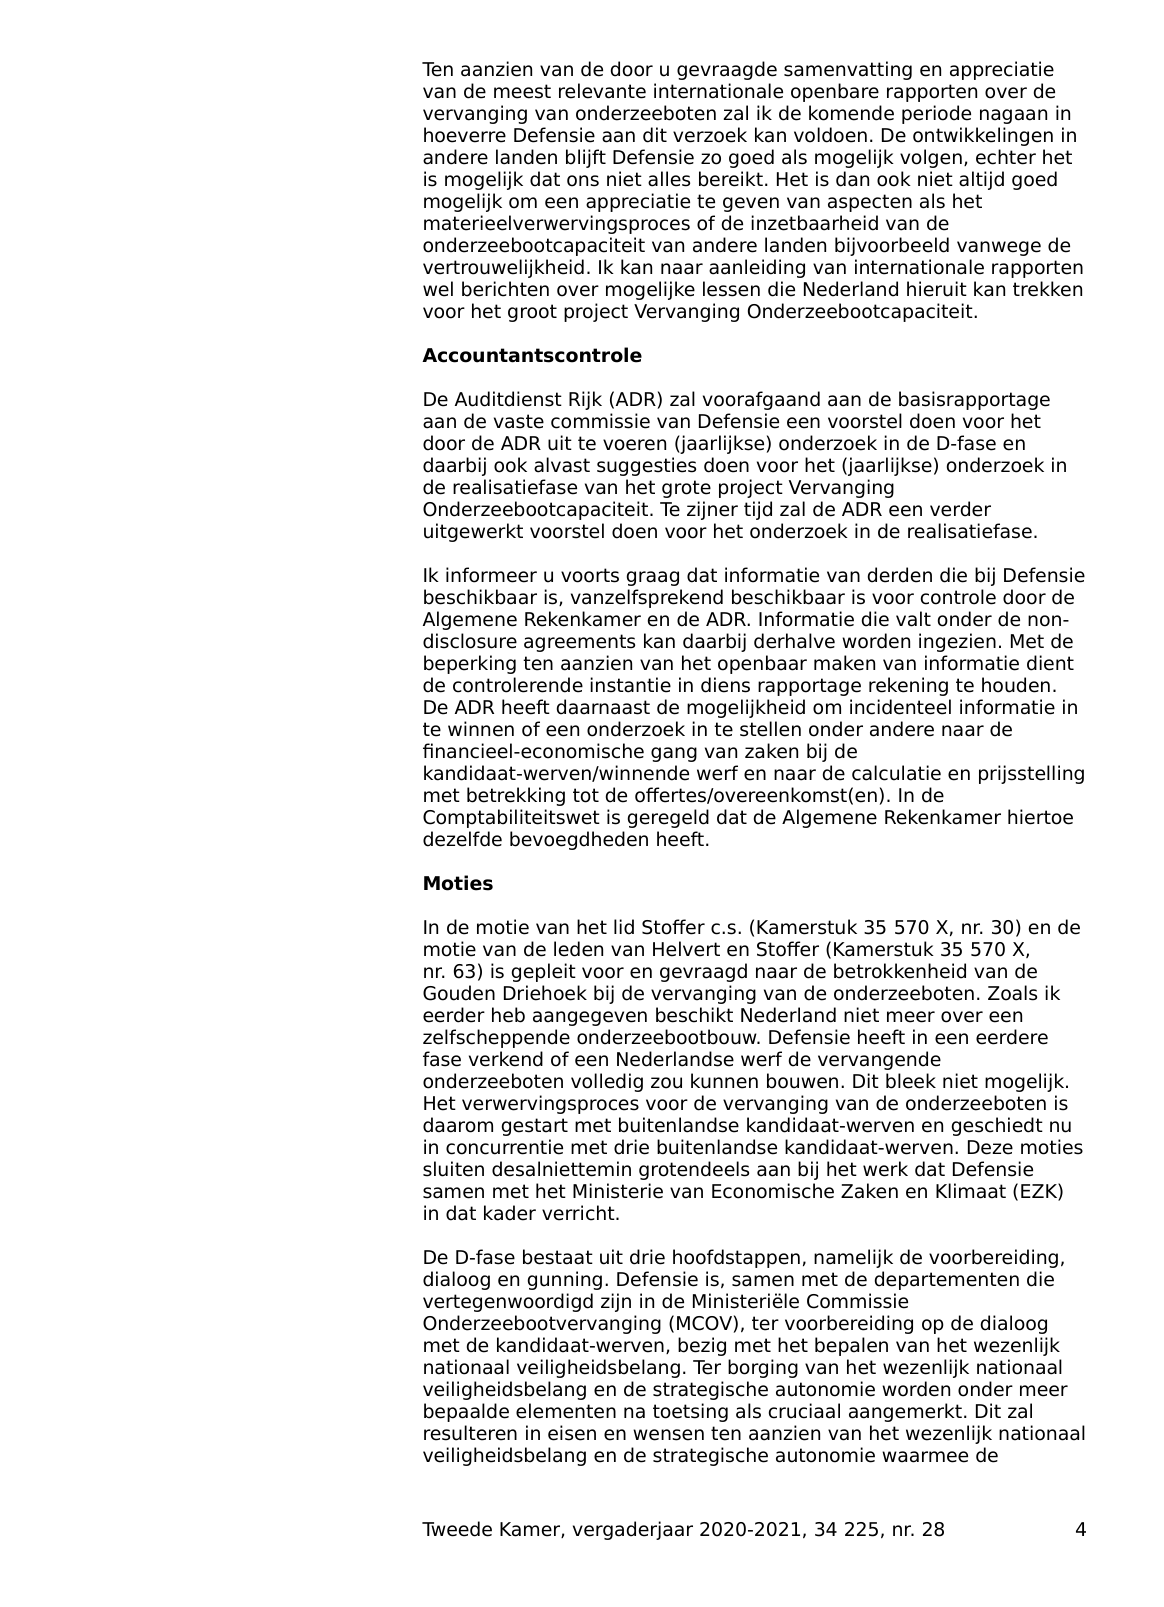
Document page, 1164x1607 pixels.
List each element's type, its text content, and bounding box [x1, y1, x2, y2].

subtitle Moties [422, 873, 1087, 895]
text Ten aanzien van de door u gevraagde samenvatting en appreciatie van de meest relevante internationale openbare rapporten over de vervanging van onderzeeboten zal ik de komende periode nagaan in hoeverre Defensie aan dit verzoek kan voldoen. De ontwikkelingen in andere landen blijft Defensie zo goed als mogelijk volgen, echter het is mogelijk dat ons niet alles bereikt. Het is dan ook niet altijd goed mogelijk om een appreciatie te geven van aspecten als het materieelverwervingsproces of de inzetbaarheid van de onderzeebootcapaciteit van andere landen bijvoorbeeld vanwege de vertrouwelijkheid. Ik kan naar aanleiding van internationale rapporten wel berichten over mogelijke lessen die Nederland hieruit kan trekken voor het groot project Vervanging Onderzeebootcapaciteit. [422, 59, 1087, 323]
text In de motie van het lid Stoffer c.s. (Kamerstuk 35 570 X, nr. 30) en de motie van de leden van Helvert en Stoffer (Kamerstuk 35 570 X, nr. 63) is gepleit voor en gevraagd naar de betrokkenheid van de Gouden Driehoek bij de vervanging van de onderzeeboten. Zoals ik eerder heb aangegeven beschikt Nederland niet meer over een zelfscheppende onderzeebootbouw. Defensie heeft in een eerdere fase verkend of een Nederlandse werf de vervangende onderzeeboten volledig zou kunnen bouwen. Dit bleek niet mogelijk. Het verwervingsproces voor de vervanging van de onderzeeboten is daarom gestart met buitenlandse kandidaat-werven en geschiedt nu in concurrentie met drie buitenlandse kandidaat-werven. Deze moties sluiten desalniettemin grotendeels aan bij het werk dat Defensie samen met het Ministerie van Economische Zaken en Klimaat (EZK) in dat kader verricht. [422, 917, 1087, 1225]
text Ik informeer u voorts graag dat informatie van derden die bij Defensie beschikbaar is, vanzelfsprekend beschikbaar is voor controle door de Algemene Rekenkamer en de ADR. Informatie die valt onder de non-disclosure agreements kan daarbij derhalve worden ingezien. Met de beperking ten aanzien van het openbaar maken van informatie dient de controlerende instantie in diens rapportage rekening te houden. De ADR heeft daarnaast de mogelijkheid om incidenteel informatie in te winnen of een onderzoek in te stellen onder andere naar de financieel-economische gang van zaken bij de kandidaat-werven/winnende werf en naar de calculatie en prijsstelling met betrekking tot de offertes/overeenkomst(en). In de Comptabiliteitswet is geregeld dat de Algemene Rekenkamer hiertoe dezelfde bevoegdheden heeft. [422, 565, 1087, 851]
text De D-fase bestaat uit drie hoofdstappen, namelijk de voorbereiding, dialoog en gunning. Defensie is, samen met de departementen die vertegenwoordigd zijn in de Ministeriële Commissie Onderzeebootvervanging (MCOV), ter voorbereiding op de dialoog met de kandidaat-werven, bezig met het bepalen van het wezenlijk nationaal veiligheidsbelang. Ter borging van het wezenlijk nationaal veiligheidsbelang en de strategische autonomie worden onder meer bepaalde elementen na toetsing als cruciaal aangemerkt. Dit zal resulteren in eisen en wensen ten aanzien van het wezenlijk nationaal veiligheidsbelang en de strategische autonomie waarmee de [422, 1247, 1087, 1467]
text De Auditdienst Rijk (ADR) zal voorafgaand aan de basisrapportage aan de vaste commissie van Defensie een voorstel doen voor het door de ADR uit te voeren (jaarlijkse) onderzoek in de D-fase en daarbij ook alvast suggesties doen voor het (jaarlijkse) onderzoek in de realisatiefase van het grote project Vervanging Onderzeebootcapaciteit. Te zijner tijd zal de ADR een verder uitgewerkt voorstel doen voor het onderzoek in de realisatiefase. [422, 389, 1087, 543]
subtitle Accountantscontrole [422, 345, 1087, 367]
